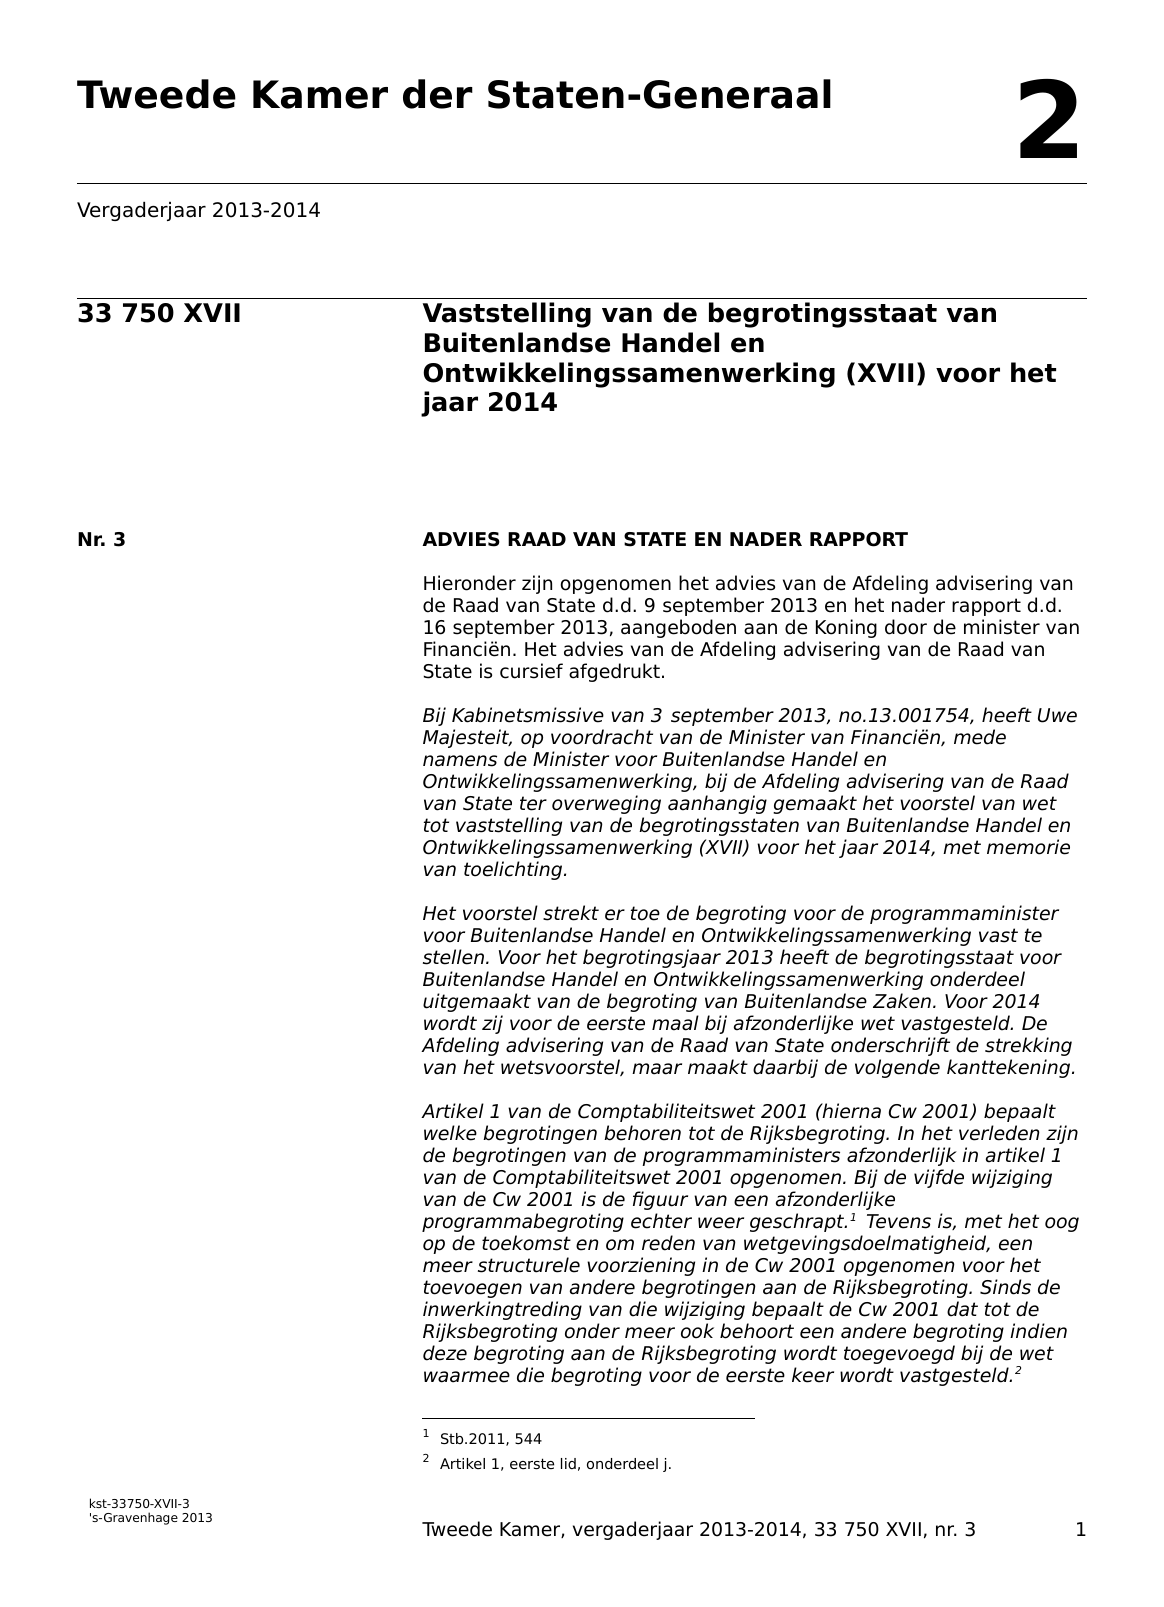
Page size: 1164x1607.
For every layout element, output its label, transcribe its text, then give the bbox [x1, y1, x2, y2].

text Hieronder zijn opgenomen het advies van de Afdeling advisering van de Raad van State d.d. 9 september 2013 en het nader rapport d.d. 16 september 2013, aangeboden aan de Koning door de minister van Financiën. Het advies van de Afdeling advisering van de Raad van State is cursief afgedrukt. [422, 573, 1087, 683]
text Het voorstel strekt er toe de begroting voor de programmaminister voor Buitenlandse Handel en Ontwikkelingssamenwerking vast te stellen. Voor het begrotingsjaar 2013 heeft de begrotingsstaat voor Buitenlandse Handel en Ontwikkelingssamenwerking onderdeel uitgemaakt van de begroting van Buitenlandse Zaken. Voor 2014 wordt zij voor de eerste maal bij afzonderlijke wet vastgesteld. De Afdeling advisering van de Raad van State onderschrijft de strekking van het wetsvoorstel, maar maakt daarbij de volgende kanttekening. [422, 903, 1087, 1079]
table_header 2 [886, 59, 1087, 183]
subtitle 33 750 XVII Vaststelling van de begrotingsstaat van Buitenlandse Handel en Ontwikkelingssamenwerking (XVII) voor het jaar 2014 [77, 299, 1087, 418]
text kst-33750-XVII-3 [88, 1497, 323, 1511]
text Stb.2011, 544 [422, 1427, 1087, 1449]
subtitle Nr. 3 ADVIES RAAD VAN STATE EN NADER RAPPORT [77, 529, 1087, 551]
text Artikel 1, eerste lid, onderdeel j. [422, 1452, 1087, 1474]
text Artikel 1 van de Comptabiliteitswet 2001 (hierna Cw 2001) bepaalt welke begrotingen behoren tot de Rijksbegroting. In het verleden zijn de begrotingen van de programmaministers afzonderlijk in artikel 1 van de Comptabiliteitswet 2001 opgenomen. Bij de vijfde wijziging van de Cw 2001 is de figuur van een afzonderlijke programmabegroting echter weer geschrapt. Tevens is, met het oog op de toekomst en om reden van wetgevingsdoelmatigheid, een meer structurele voorziening in de Cw 2001 opgenomen voor het toevoegen van andere begrotingen aan de Rijksbegroting. Sinds de inwerkingtreding van die wijziging bepaalt de Cw 2001 dat tot de Rijksbegroting onder meer ook behoort een andere begroting indien deze begroting aan de Rijksbegroting wordt toegevoegd bij de wet waarmee die begroting voor de eerste keer wordt vastgesteld. [422, 1101, 1087, 1387]
table_cell Vergaderjaar 2013-2014 [77, 184, 1087, 298]
text 's-Gravenhage 2013 [88, 1511, 323, 1525]
table_header Tweede Kamer der Staten-Generaal [77, 59, 886, 183]
text Bij Kabinetsmissive van 3 september 2013, no.13.001754, heeft Uwe Majesteit, op voordracht van de Minister van Financiën, mede namens de Minister voor Buitenlandse Handel en Ontwikkelingssamenwerking, bij de Afdeling advisering van de Raad van State ter overweging aanhangig gemaakt het voorstel van wet tot vaststelling van de begrotingsstaten van Buitenlandse Handel en Ontwikkelingssamenwerking (XVII) voor het jaar 2014, met memorie van toelichting. [422, 705, 1087, 881]
